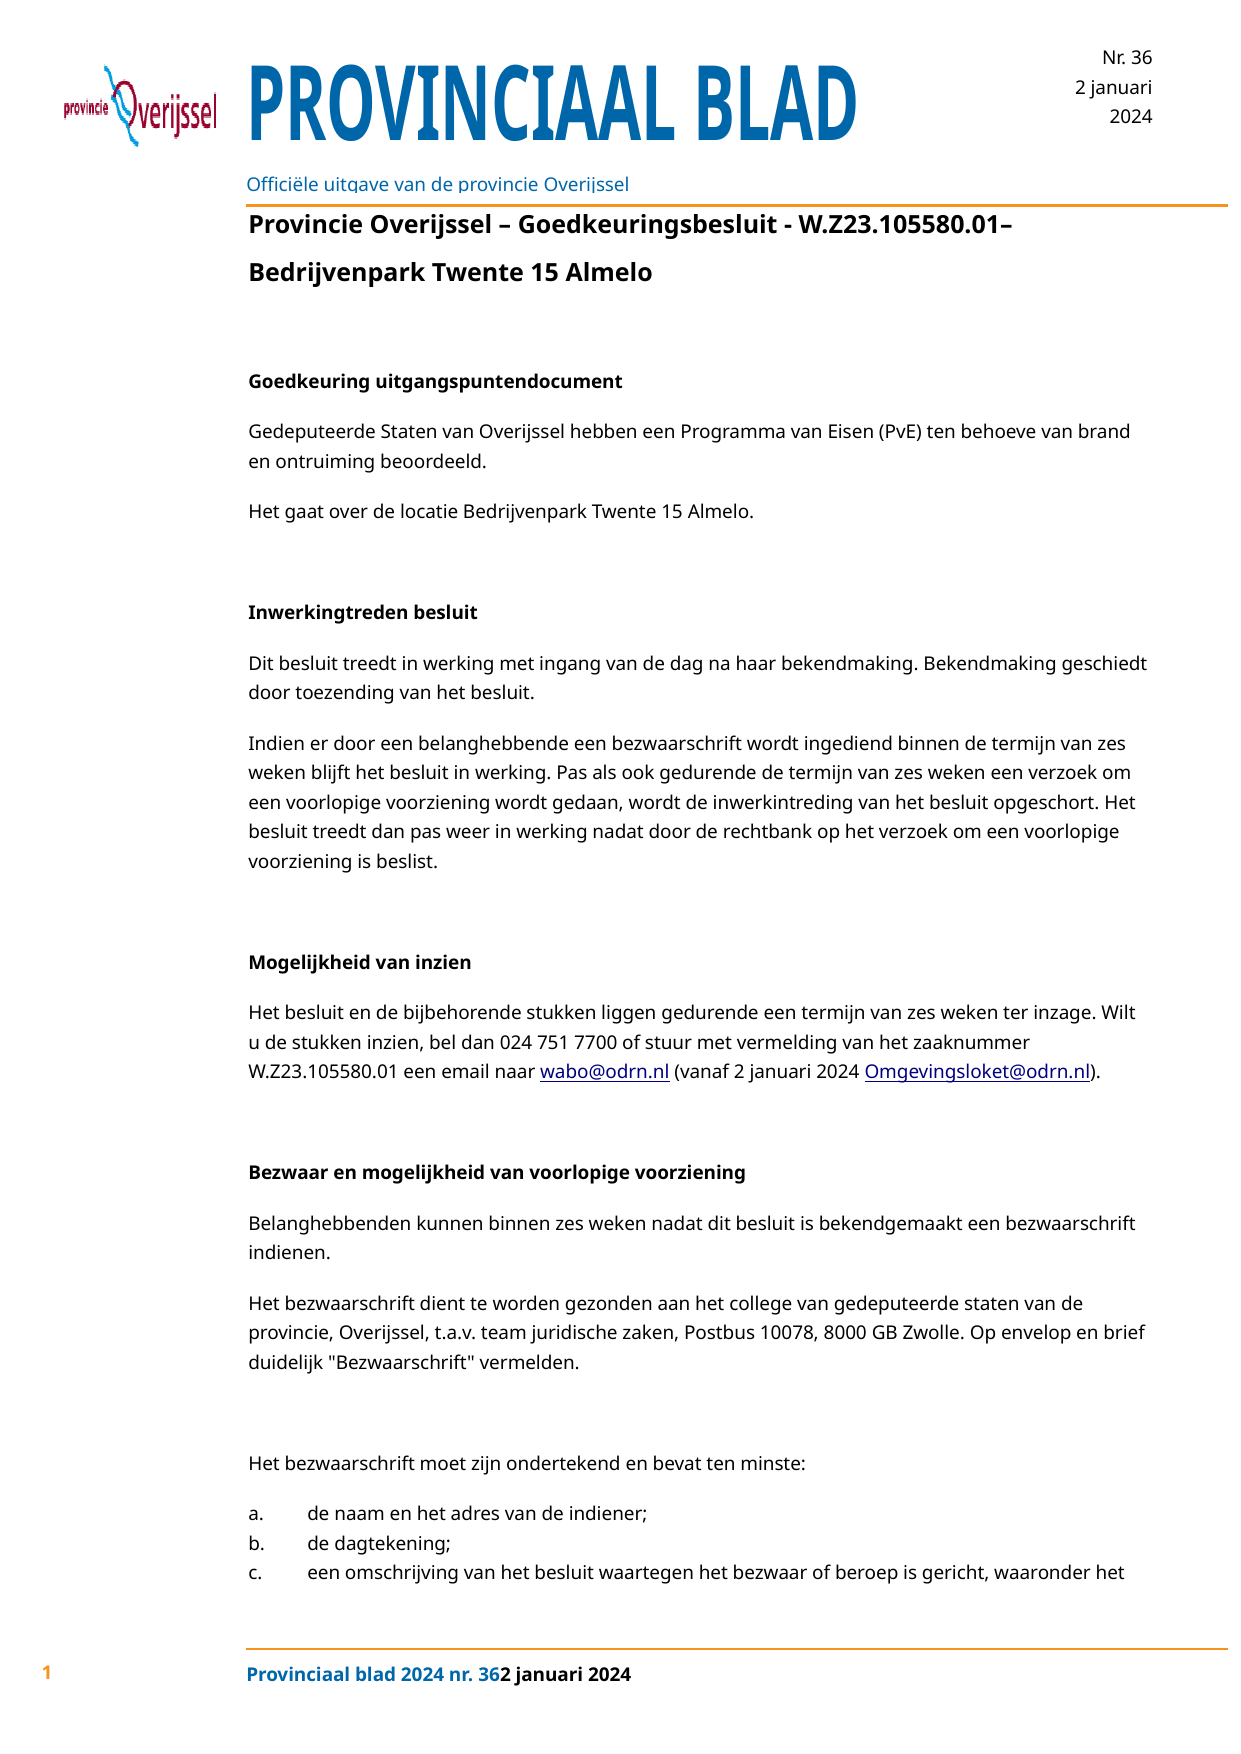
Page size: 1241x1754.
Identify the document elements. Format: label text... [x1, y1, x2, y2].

text Dit besluit treedt in werking met ingang van de dag na haar bekendmaking. Bekendmaking geschiedt door toezending van het besluit. [248, 650, 1152, 705]
text Gedeputeerde Staten van Overijssel hebben een Programma van Eisen (PvE) ten behoeve van brand en ontruiming beoordeeld. [248, 419, 1152, 474]
list de naam en het adres van de indiener; [248, 1500, 1152, 1526]
text Provincie Overijssel – Goedkeuringsbesluit - W.Z23.105580.01– Bedrijvenpark Twente 15 Almelo [248, 207, 1152, 288]
list de dagtekening; [248, 1530, 1152, 1556]
text Het bezwaarschrift dient te worden gezonden aan het college van gedeputeerde staten van de provincie, Overijssel, t.a.v. team juridische zaken, Postbus 10078, 8000 GB Zwolle. Op envelop en brief duidelijk "Bezwaarschrift" vermelden. [248, 1290, 1152, 1375]
text Het gaat over de locatie Bedrijvenpark Twente 15 Almelo. [248, 499, 1152, 524]
text Bezwaar en mogelijkheid van voorlopige voorziening [248, 1159, 1152, 1185]
text Goedkeuring uitgangspuntendocument [248, 368, 1152, 394]
text Het bezwaarschrift moet zijn ondertekend en bevat ten minste: [248, 1450, 1152, 1476]
list een omschrijving van het besluit waartegen het bezwaar of beroep is gericht, waaronder het [248, 1559, 1152, 1585]
text Het besluit en de bijbehorende stukken liggen gedurende een termijn van zes weken ter inzage. Wilt u de stukken inzien, bel dan 024 751 7700 of stuur met vermelding van het zaaknummer W.Z23.105580.01 een email naar wabo@odrn.nl (vanaf 2 januari 2024 Omgevingsloket@odrn.nl). [248, 999, 1152, 1084]
text Inwerkingtreden besluit [248, 599, 1152, 625]
text Belanghebbenden kunnen binnen zes weken nadat dit besluit is bekendgemaakt een bezwaarschrift indienen. [248, 1210, 1152, 1265]
picture [41, 47, 231, 172]
text Mogelijkheid van inzien [248, 949, 1152, 975]
text Indien er door een belanghebbende een bezwaarschrift wordt ingediend binnen de termijn van zes weken blijft het besluit in werking. Pas als ook gedurende de termijn van zes weken een verzoek om een voorlopige voorziening wordt gedaan, wordt de inwerkintreding van het besluit opgeschort. Het besluit treedt dan pas weer in werking nadat door de rechtbank op het verzoek om een voorlopige voorziening is beslist. [248, 730, 1152, 874]
